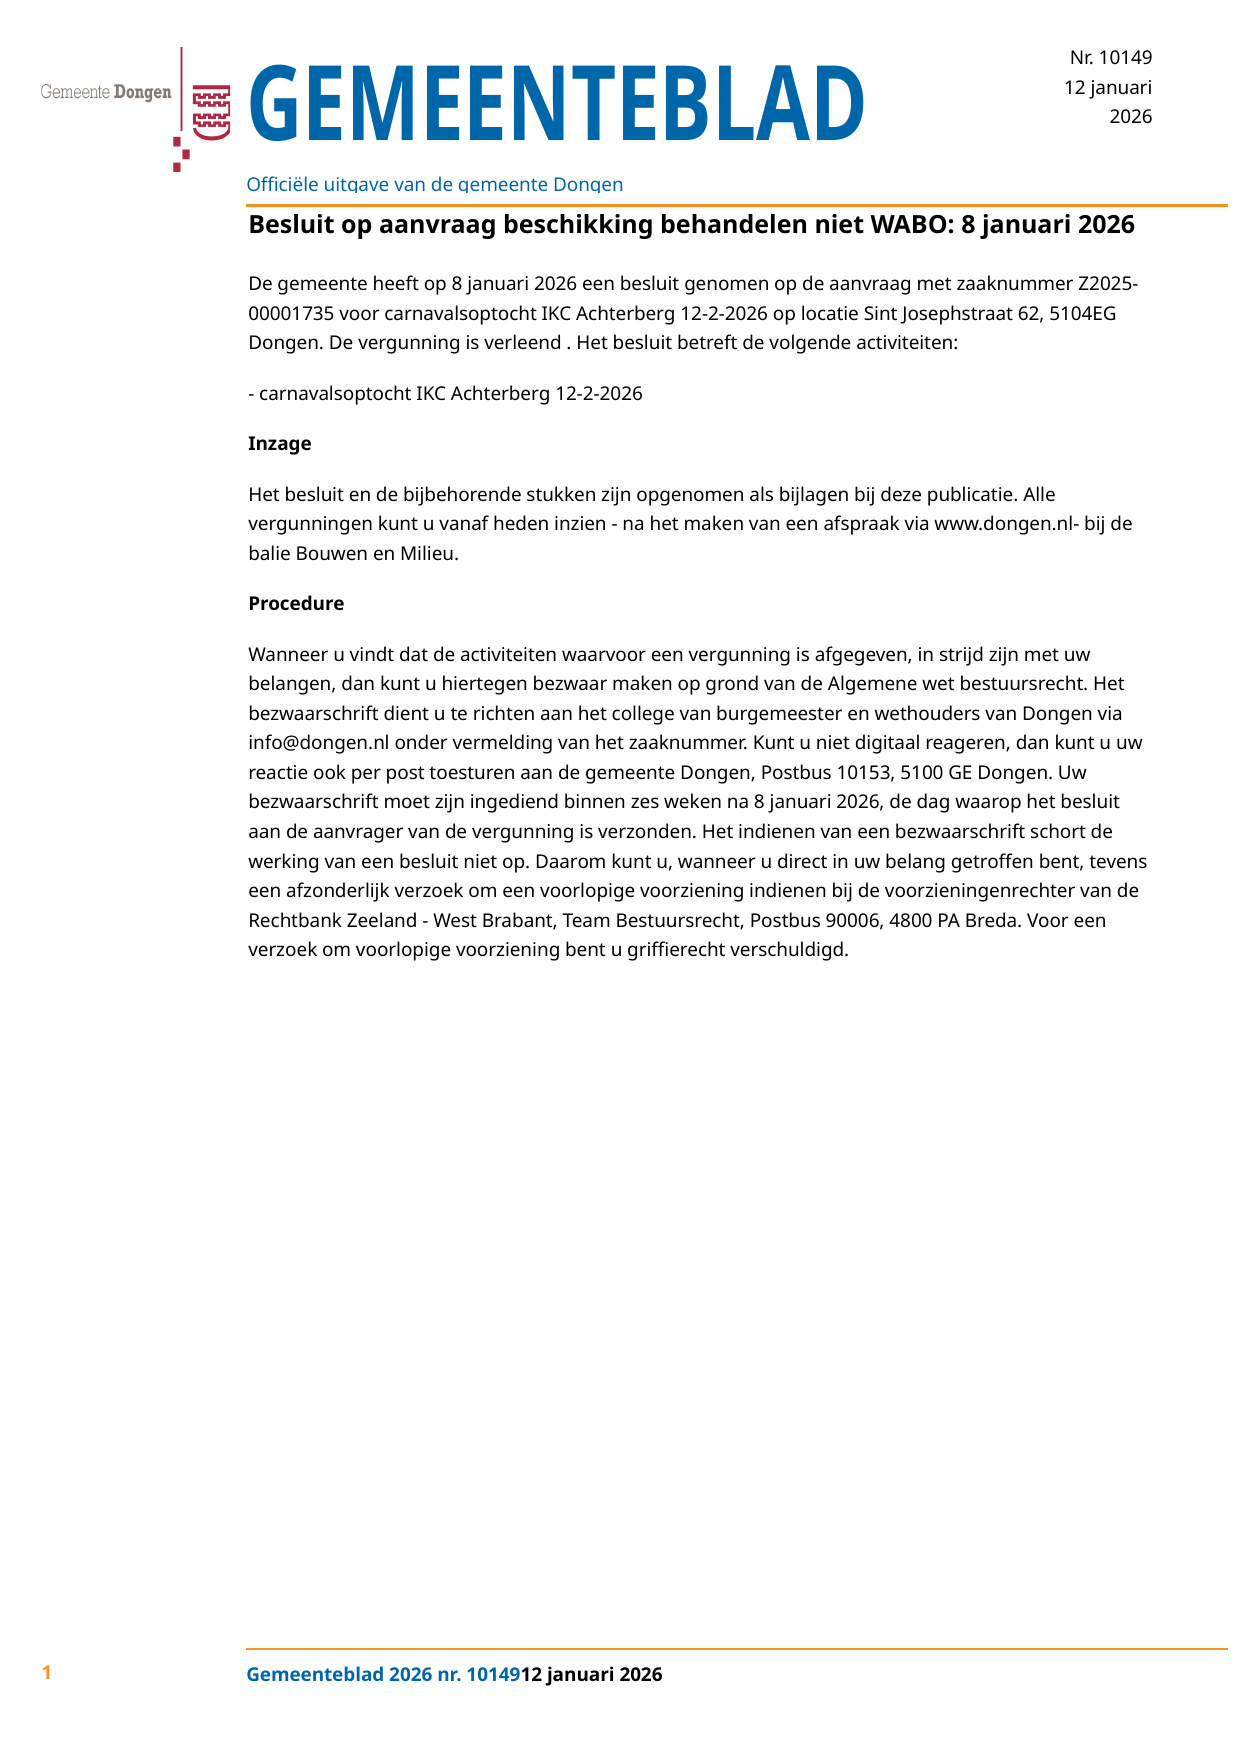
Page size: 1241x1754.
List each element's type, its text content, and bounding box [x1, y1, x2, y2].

text Wanneer u vindt dat de activiteiten waarvoor een vergunning is afgegeven, in strijd zijn met uw belangen, dan kunt u hiertegen bezwaar maken op grond van de Algemene wet bestuursrecht. Het bezwaarschrift dient u te richten aan het college van burgemeester en wethouders van Dongen via info@dongen.nl onder vermelding van het zaaknummer. Kunt u niet digitaal reageren, dan kunt u uw reactie ook per post toesturen aan de gemeente Dongen, Postbus 10153, 5100 GE Dongen. Uw bezwaarschrift moet zijn ingediend binnen zes weken na 8 januari 2026, de dag waarop het besluit aan de aanvrager van de vergunning is verzonden. Het indienen van een bezwaarschrift schort de werking van een besluit niet op. Daarom kunt u, wanneer u direct in uw belang getroffen bent, tevens een afzonderlijk verzoek om een voorlopige voorziening indienen bij de voorzieningenrechter van de Rechtbank Zeeland - West Brabant, Team Bestuursrecht, Postbus 90006, 4800 PA Breda. Voor een verzoek om voorlopige voorziening bent u griffierecht verschuldigd. [248, 641, 1152, 962]
text Procedure [248, 590, 1152, 616]
text Inzage [248, 430, 1152, 456]
text De gemeente heeft op 8 januari 2026 een besluit genomen op de aanvraag met zaaknummer Z2025-00001735 voor carnavalsoptocht IKC Achterberg 12-2-2026 op locatie Sint Josephstraat 62, 5104EG Dongen. De vergunning is verleend . Het besluit betreft de volgende activiteiten: [248, 270, 1152, 355]
text Besluit op aanvraag beschikking behandelen niet WABO: 8 januari 2026 [248, 207, 1152, 241]
text - carnavalsoptocht IKC Achterberg 12-2-2026 [248, 380, 1152, 406]
text Het besluit en de bijbehorende stukken zijn opgenomen als bijlagen bij deze publicatie. Alle vergunningen kunt u vanaf heden inzien - na het maken van een afspraak via www.dongen.nl- bij de balie Bouwen en Milieu. [248, 481, 1152, 566]
picture [41, 47, 231, 172]
